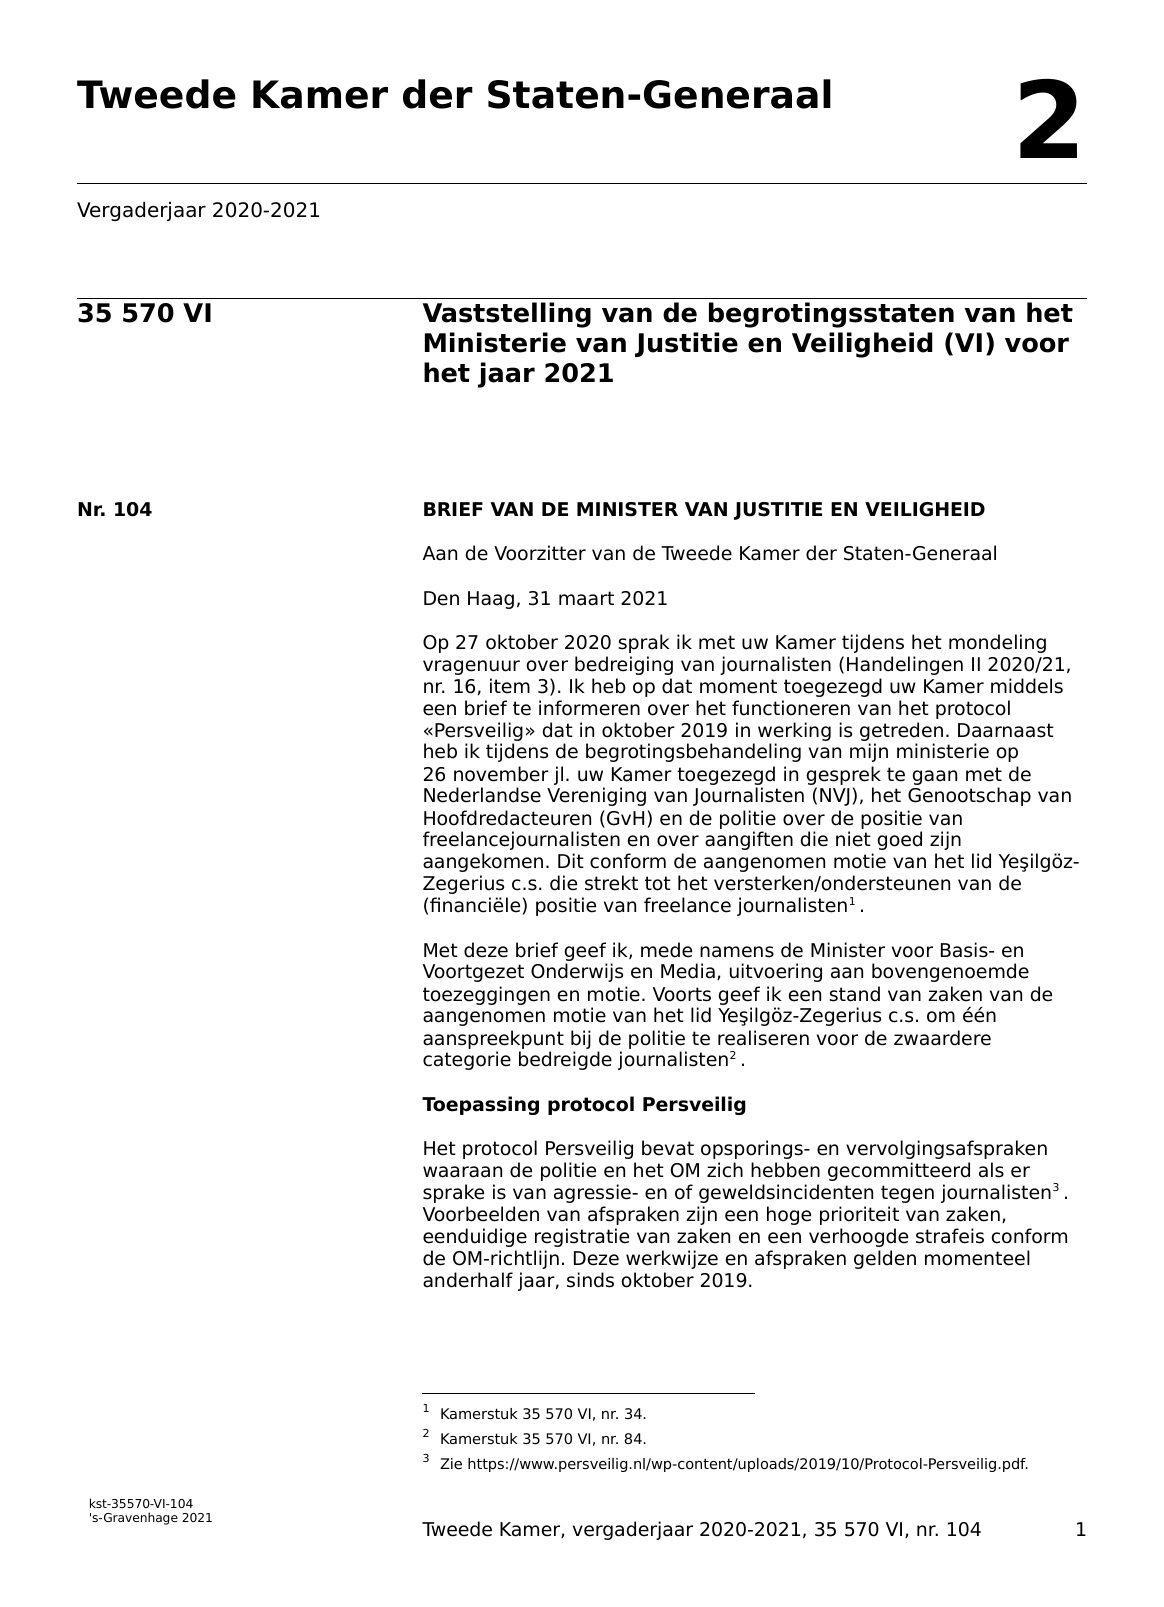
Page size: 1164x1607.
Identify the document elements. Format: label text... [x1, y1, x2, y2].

text Op 27 oktober 2020 sprak ik met uw Kamer tijdens het mondeling vragenuur over bedreiging van journalisten (Handelingen II 2020/21, nr. 16, item 3). Ik heb op dat moment toegezegd uw Kamer middels een brief te informeren over het functioneren van het protocol «Persveilig» dat in oktober 2019 in werking is getreden. Daarnaast heb ik tijdens de begrotingsbehandeling van mijn ministerie op 26 november jl. uw Kamer toegezegd in gesprek te gaan met de Nederlandse Vereniging van Journalisten (NVJ), het Genootschap van Hoofdredacteuren (GvH) en de politie over de positie van freelancejournalisten en over aangiften die niet goed zijn aangekomen. Dit conform de aangenomen motie van het lid Yeşilgöz-Zegerius c.s. die strekt tot het versterken/ondersteunen van de (financiële) positie van freelance journalisten. [422, 632, 1087, 917]
table_header 2 [886, 59, 1087, 183]
text 's-Gravenhage 2021 [88, 1511, 323, 1525]
text kst-35570-VI-104 [88, 1497, 323, 1511]
text Den Haag, 31 maart 2021 [422, 587, 1087, 609]
text Het protocol Persveilig bevat opsporings- en vervolgingsafspraken waaraan de politie en het OM zich hebben gecommitteerd als er sprake is van agressie- en of geweldsincidenten tegen journalisten. Voorbeelden van afspraken zijn een hoge prioriteit van zaken, eenduidige registratie van zaken en een verhoogde strafeis conform de OM-richtlijn. Deze werkwijze en afspraken gelden momenteel anderhalf jaar, sinds oktober 2019. [422, 1138, 1087, 1292]
table_header Tweede Kamer der Staten-Generaal [77, 59, 886, 183]
table_cell Vergaderjaar 2020-2021 [77, 184, 1087, 298]
subtitle Toepassing protocol Persveilig [422, 1093, 1087, 1116]
text Aan de Voorzitter van de Tweede Kamer der Staten-Generaal [422, 543, 1087, 565]
text Kamerstuk 35 570 VI, nr. 34. [422, 1402, 1087, 1424]
subtitle Nr. 104 BRIEF VAN DE MINISTER VAN JUSTITIE EN VEILIGHEID [77, 499, 1087, 521]
text Kamerstuk 35 570 VI, nr. 84. [422, 1427, 1087, 1449]
text Met deze brief geef ik, mede namens de Minister voor Basis- en Voortgezet Onderwijs en Media, uitvoering aan bovengenoemde toezeggingen en motie. Voorts geef ik een stand van zaken van de aangenomen motie van het lid Yeşilgöz-Zegerius c.s. om één aanspreekpunt bij de politie te realiseren voor de zwaardere categorie bedreigde journalisten. [422, 939, 1087, 1071]
text Zie https://www.persveilig.nl/wp-content/uploads/2019/10/Protocol-Persveilig.pdf. [422, 1452, 1087, 1474]
subtitle 35 570 VI Vaststelling van de begrotingsstaten van het Ministerie van Justitie en Veiligheid (VI) voor het jaar 2021 [77, 299, 1087, 388]
